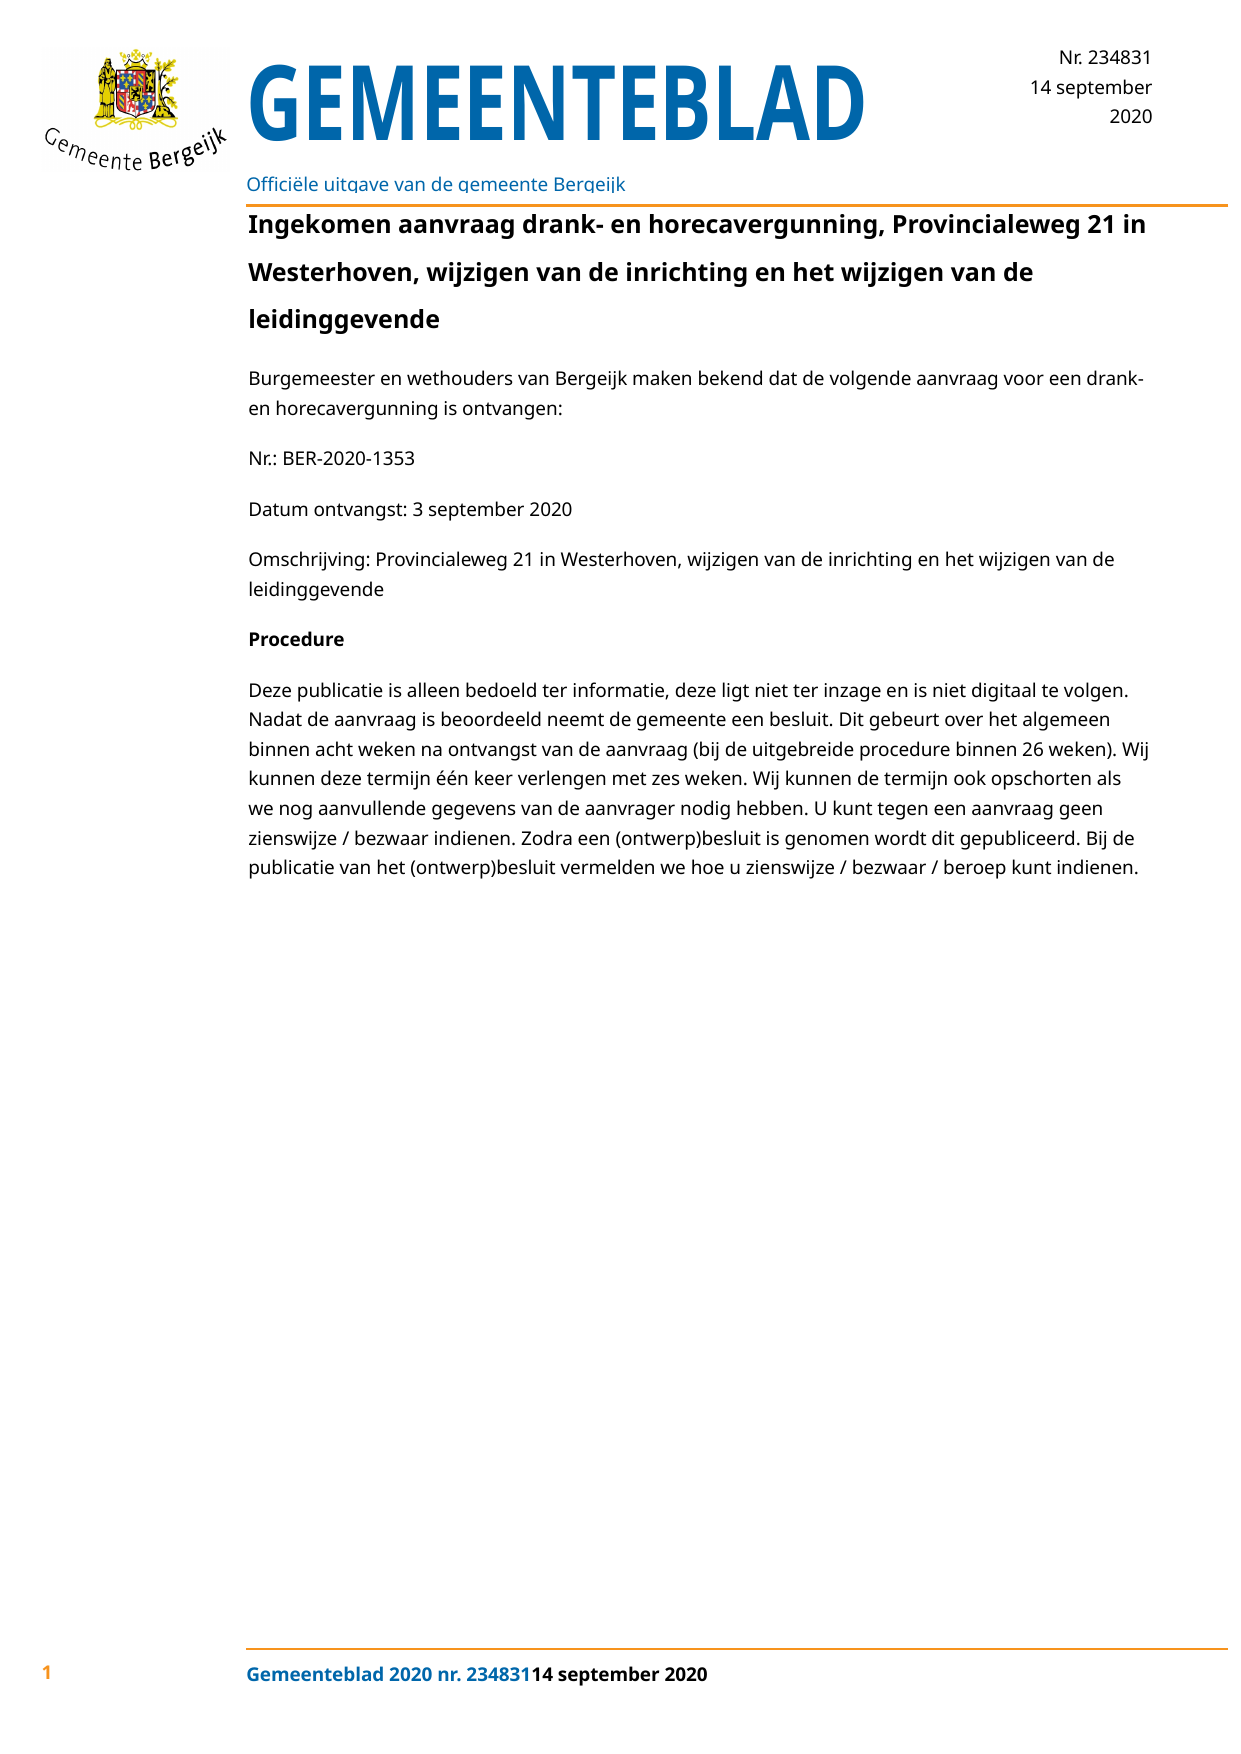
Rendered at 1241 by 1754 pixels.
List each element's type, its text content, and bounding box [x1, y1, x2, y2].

text Ingekomen aanvraag drank- en horecavergunning, Provincialeweg 21 in Westerhoven, wijzigen van de inrichting en het wijzigen van de leidinggevende [248, 207, 1152, 336]
text Nr.: BER-2020-1353 [248, 446, 1152, 471]
text Deze publicatie is alleen bedoeld ter informatie, deze ligt niet ter inzage en is niet digitaal te volgen. Nadat de aanvraag is beoordeeld neemt de gemeente een besluit. Dit gebeurt over het algemeen binnen acht weken na ontvangst van de aanvraag (bij de uitgebreide procedure binnen 26 weken). Wij kunnen deze termijn één keer verlengen met zes weken. Wij kunnen de termijn ook opschorten als we nog aanvullende gegevens van de aanvrager nodig hebben. U kunt tegen een aanvraag geen zienswijze / bezwaar indienen. Zodra een (ontwerp)besluit is genomen wordt dit gepubliceerd. Bij de publicatie van het (ontwerp)besluit vermelden we hoe u zienswijze / bezwaar / beroep kunt indienen. [248, 677, 1152, 880]
text Datum ontvangst: 3 september 2020 [248, 496, 1152, 522]
text Procedure [248, 626, 1152, 652]
picture [41, 47, 231, 172]
text Omschrijving: Provincialeweg 21 in Westerhoven, wijzigen van de inrichting en het wijzigen van de leidinggevende [248, 546, 1152, 602]
text Burgemeester en wethouders van Bergeijk maken bekend dat de volgende aanvraag voor een drank- en horecavergunning is ontvangen: [248, 366, 1152, 421]
